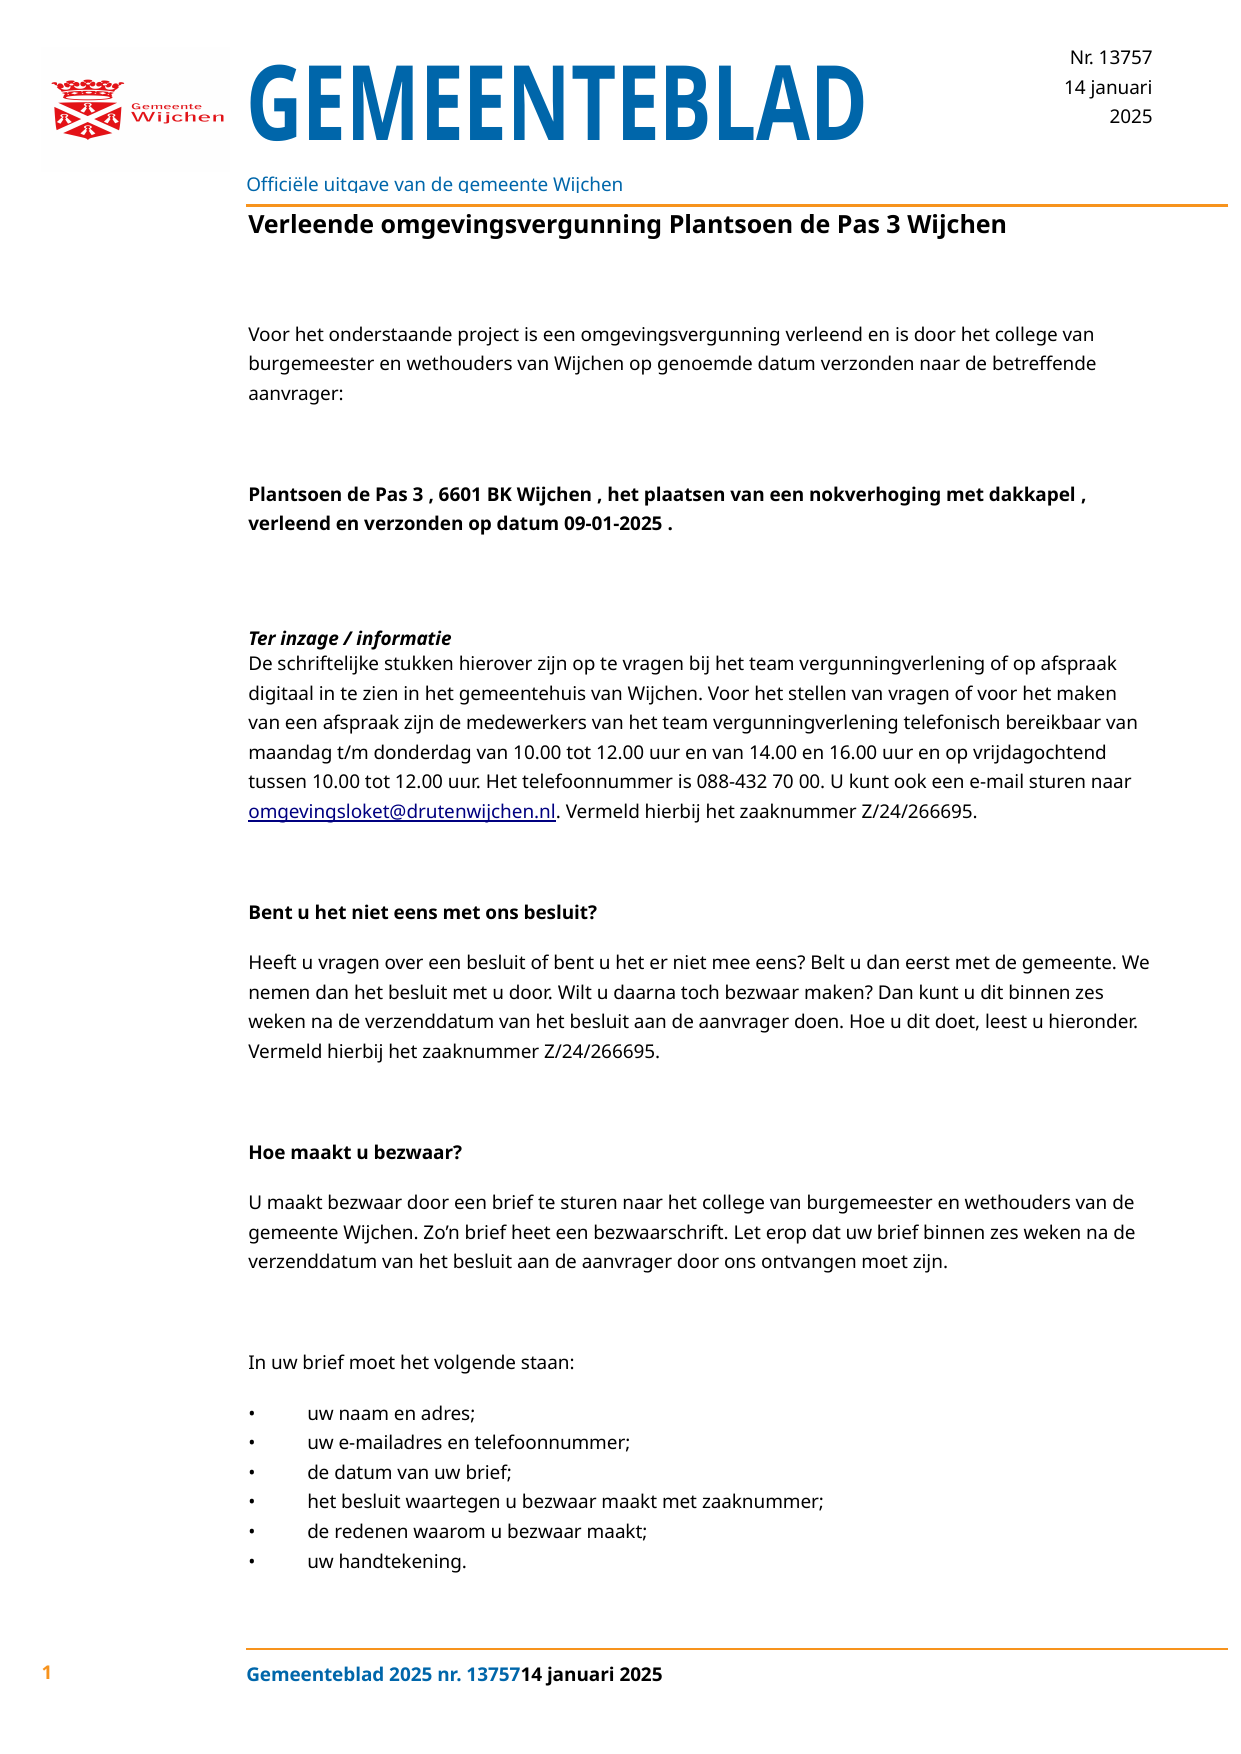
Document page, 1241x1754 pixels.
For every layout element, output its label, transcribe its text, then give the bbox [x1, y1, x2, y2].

text Verleende omgevingsvergunning Plantsoen de Pas 3 Wijchen [248, 207, 1152, 241]
text De schriftelijke stukken hierover zijn op te vragen bij het team vergunningverlening of op afspraak digitaal in te zien in het gemeentehuis van Wijchen. Voor het stellen van vragen of voor het maken van een afspraak zijn de medewerkers van het team vergunningverlening telefonisch bereikbaar van maandag t/m donderdag van 10.00 tot 12.00 uur en van 14.00 en 16.00 uur en op vrijdagochtend tussen 10.00 tot 12.00 uur. Het telefoonnummer is 088-432 70 00. U kunt ook een e-mail sturen naar omgevingsloket@drutenwijchen.nl. Vermeld hierbij het zaaknummer Z/24/266695. [248, 650, 1152, 824]
list uw e-mailadres en telefoonnummer; [248, 1429, 1152, 1455]
list het besluit waartegen u bezwaar maakt met zaaknummer; [248, 1489, 1152, 1514]
text Hoe maakt u bezwaar? [248, 1139, 1152, 1165]
text Ter inzage / informatie [248, 625, 1152, 650]
text Plantsoen de Pas 3 , 6601 BK Wijchen , het plaatsen van een nokverhoging met dakkapel , verleend en verzonden op datum 09-01-2025 . [248, 481, 1152, 536]
list de datum van uw brief; [248, 1459, 1152, 1485]
list uw handtekening. [248, 1548, 1152, 1574]
picture [41, 47, 231, 172]
text Voor het onderstaande project is een omgevingsvergunning verleend en is door het college van burgemeester en wethouders van Wijchen op genoemde datum verzonden naar de betreffende aanvrager: [248, 321, 1152, 406]
text In uw brief moet het volgende staan: [248, 1349, 1152, 1375]
text U maakt bezwaar door een brief te sturen naar het college van burgemeester en wethouders van de gemeente Wijchen. Zo’n brief heet een bezwaarschrift. Let erop dat uw brief binnen zes weken na de verzenddatum van het besluit aan de aanvrager door ons ontvangen moet zijn. [248, 1189, 1152, 1274]
text Heeft u vragen over een besluit of bent u het er niet mee eens? Belt u dan eerst met de gemeente. We nemen dan het besluit met u door. Wilt u daarna toch bezwaar maken? Dan kunt u dit binnen zes weken na de verzenddatum van het besluit aan de aanvrager doen. Hoe u dit doet, leest u hieronder. Vermeld hierbij het zaaknummer Z/24/266695. [248, 949, 1152, 1064]
list uw naam en adres; [248, 1400, 1152, 1426]
text Bent u het niet eens met ons besluit? [248, 899, 1152, 925]
list de redenen waarom u bezwaar maakt; [248, 1518, 1152, 1544]
